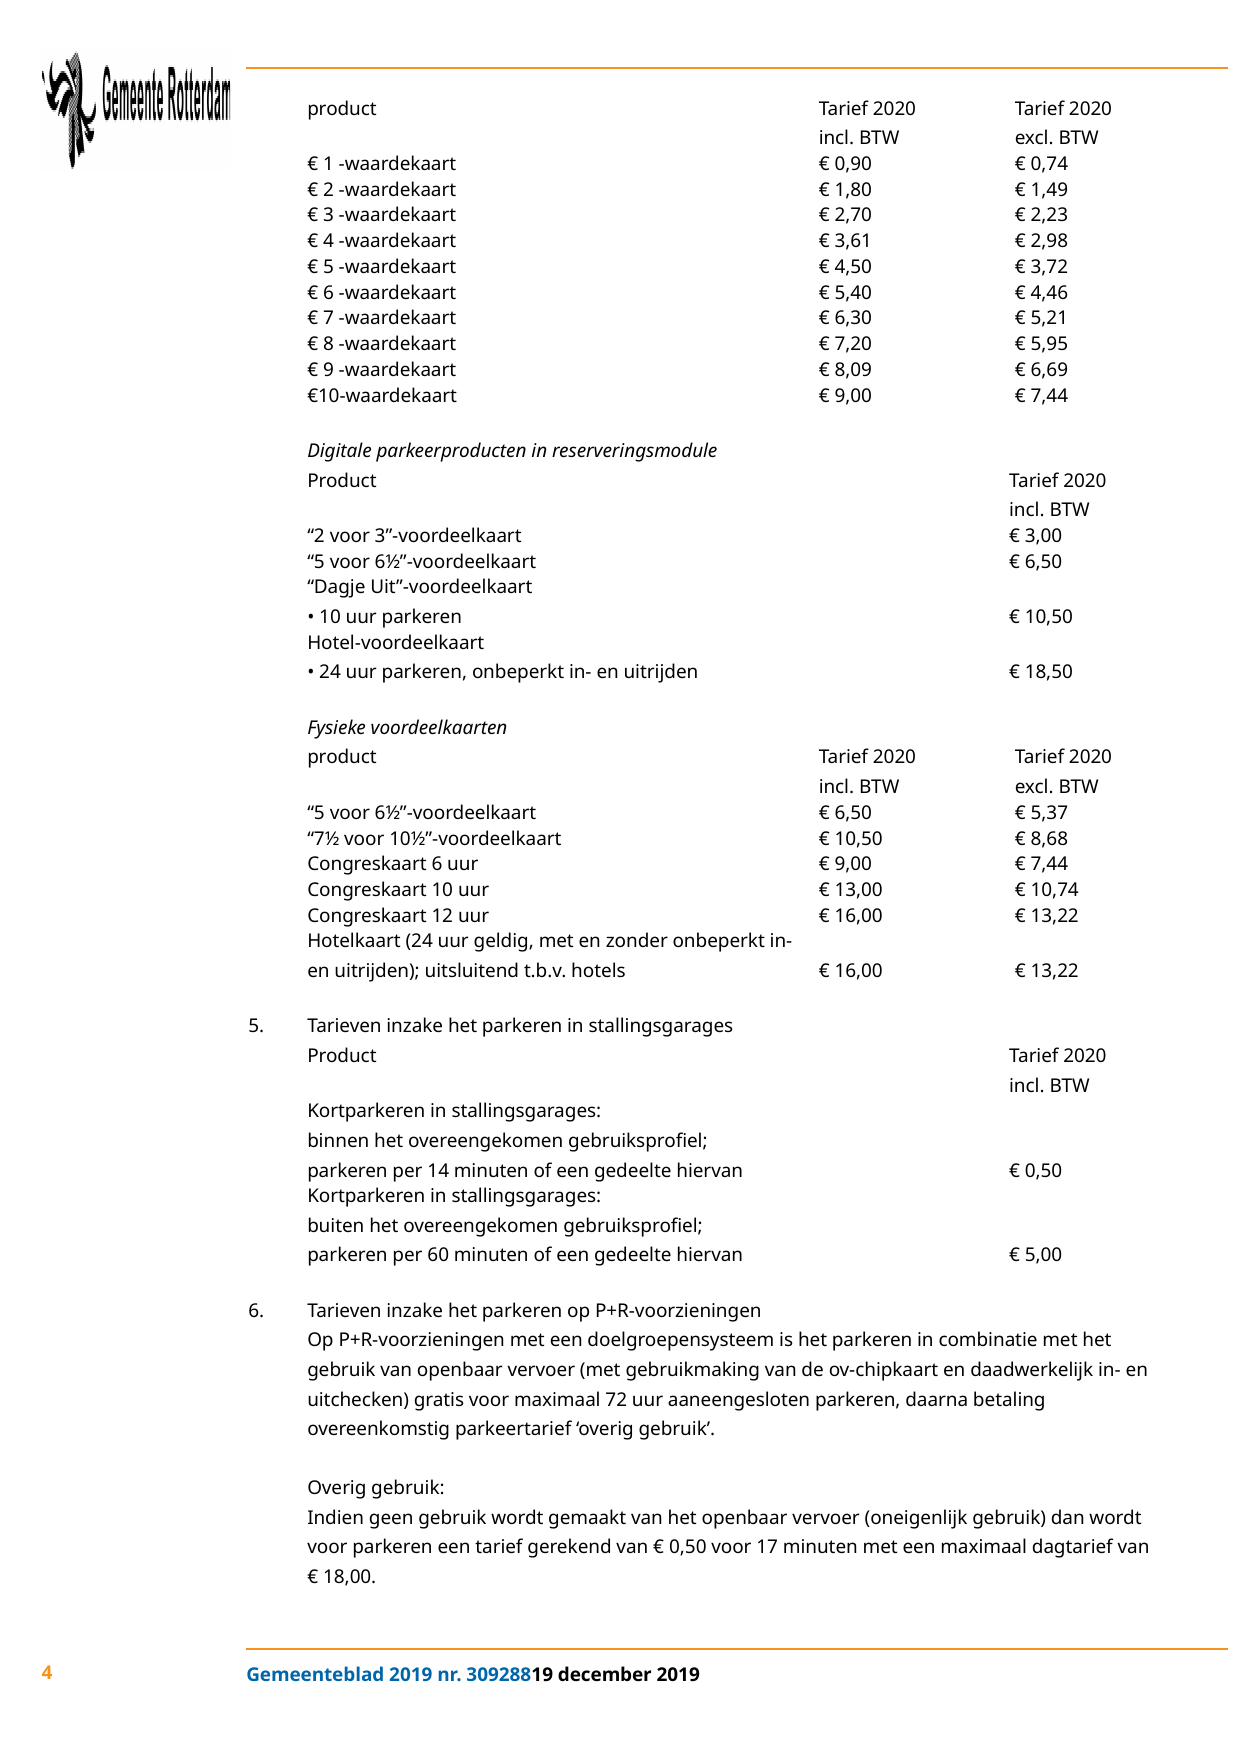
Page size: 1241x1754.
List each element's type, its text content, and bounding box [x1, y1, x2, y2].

table_cell € 2,70 [819, 202, 1014, 227]
table_cell € 0,90 [819, 150, 1014, 176]
table_cell € 8,68 [1015, 825, 1211, 850]
table_cell € 1 -waardekaart [307, 150, 818, 176]
table_cell € 2,98 [1015, 228, 1211, 253]
table_cell € 4,50 [819, 253, 1014, 279]
table_cell € 2,23 [1015, 202, 1211, 227]
table_cell € 5 -waardekaart [307, 253, 818, 279]
table_cell € 8 -waardekaart [307, 330, 818, 356]
table_cell € 1,49 [1015, 176, 1211, 202]
list Overig gebruik: [248, 1474, 1152, 1500]
table_cell € 3,61 [819, 228, 1014, 253]
table_cell Congreskaart 10 uur [307, 876, 818, 902]
table_cell “5 voor 6½”-voordeelkaart [307, 548, 1009, 574]
table_cell € 3,72 [1015, 253, 1211, 279]
table_cell € 4,46 [1015, 279, 1211, 304]
table_cell € 6,50 [819, 799, 1014, 825]
table_cell € 13,22 [1015, 928, 1211, 983]
table_header Product [307, 467, 1009, 522]
table_cell €10-waardekaart [307, 382, 818, 407]
picture [41, 47, 231, 172]
table_header Tarief 2020 excl. BTW [1015, 95, 1211, 150]
table_cell € 10,74 [1015, 876, 1211, 902]
table_cell Kortparkeren in stallingsgarages: binnen het overeengekomen gebruiksprofiel; parkeren per 14 minuten of een gedeelte hiervan [307, 1098, 1009, 1182]
table_cell € 7,44 [1015, 850, 1211, 876]
table_cell € 3 -waardekaart [307, 202, 818, 227]
table_header Tarief 2020 incl. BTW [819, 744, 1014, 799]
table_header Tarief 2020 incl. BTW [819, 95, 1014, 150]
table_cell Congreskaart 12 uur [307, 902, 818, 928]
table_cell € 10,50 [819, 825, 1014, 850]
table_cell € 6 -waardekaart [307, 279, 818, 304]
table_cell € 16,00 [819, 902, 1014, 928]
table_cell Hotelkaart (24 uur geldig, met en zonder onbeperkt in- en uitrijden); uitsluitend t.b.v. hotels [307, 928, 818, 983]
table_cell “Dagje Uit”-voordeelkaart • 10 uur parkeren [307, 574, 1009, 629]
table_header product [307, 744, 818, 799]
table_header Product [307, 1042, 1009, 1098]
table_header Tarief 2020 incl. BTW [1009, 1042, 1211, 1098]
list Indien geen gebruik wordt gemaakt van het openbaar vervoer (oneigenlijk gebruik) dan wordt voor parkeren een tarief gerekend van € 0,50 voor 17 minuten met een maximaal dagtarief van € 18,00. [248, 1504, 1152, 1589]
table_cell € 9,00 [819, 382, 1014, 407]
table_cell € 8,09 [819, 356, 1014, 382]
table_cell € 2 -waardekaart [307, 176, 818, 202]
table_cell € 5,40 [819, 279, 1014, 304]
table_cell € 7,20 [819, 330, 1014, 356]
list Digitale parkeerproducten in reserveringsmodule [248, 437, 1152, 463]
table_cell € 10,50 [1009, 574, 1211, 629]
table_cell Congreskaart 6 uur [307, 850, 818, 876]
table_header Tarief 2020 excl. BTW [1015, 744, 1211, 799]
table_cell € 0,74 [1015, 150, 1211, 176]
table_cell € 9,00 [819, 850, 1014, 876]
table_cell € 5,95 [1015, 330, 1211, 356]
list Tarieven inzake het parkeren op P+R-voorzieningen [248, 1297, 1152, 1323]
table_cell € 16,00 [819, 928, 1014, 983]
table_cell € 5,00 [1009, 1183, 1211, 1267]
table_cell € 0,50 [1009, 1098, 1211, 1182]
table_cell € 4 -waardekaart [307, 228, 818, 253]
list Fysieke voordeelkaarten [248, 714, 1152, 740]
table_cell € 18,50 [1009, 629, 1211, 684]
table_cell Kortparkeren in stallingsgarages: buiten het overeengekomen gebruiksprofiel; parkeren per 60 minuten of een gedeelte hiervan [307, 1183, 1009, 1267]
table_cell “2 voor 3”-voordeelkaart [307, 522, 1009, 548]
table_cell € 13,22 [1015, 902, 1211, 928]
table_cell € 7 -waardekaart [307, 305, 818, 330]
table_cell € 13,00 [819, 876, 1014, 902]
table_cell € 3,00 [1009, 522, 1211, 548]
list Tarieven inzake het parkeren in stallingsgarages [248, 1013, 1152, 1038]
table_cell € 6,69 [1015, 356, 1211, 382]
table_cell “5 voor 6½”-voordeelkaart [307, 799, 818, 825]
table_cell € 6,30 [819, 305, 1014, 330]
table_header product [307, 95, 818, 150]
table_cell € 7,44 [1015, 382, 1211, 407]
table_cell € 1,80 [819, 176, 1014, 202]
table_cell € 5,21 [1015, 305, 1211, 330]
list Op P+R-voorzieningen met een doelgroepensysteem is het parkeren in combinatie met het gebruik van openbaar vervoer (met gebruikmaking van de ov-chipkaart en daadwerkelijk in- en uitchecken) gratis voor maximaal 72 uur aaneengesloten parkeren, daarna betaling overeenkomstig parkeertarief ‘overig gebruik’. [248, 1327, 1152, 1441]
table_cell Hotel-voordeelkaart • 24 uur parkeren, onbeperkt in- en uitrijden [307, 629, 1009, 684]
table_cell € 9 -waardekaart [307, 356, 818, 382]
table_cell “7½ voor 10½”-voordeelkaart [307, 825, 818, 850]
table_cell € 6,50 [1009, 548, 1211, 574]
table_cell € 5,37 [1015, 799, 1211, 825]
table_header Tarief 2020 incl. BTW [1009, 467, 1211, 522]
